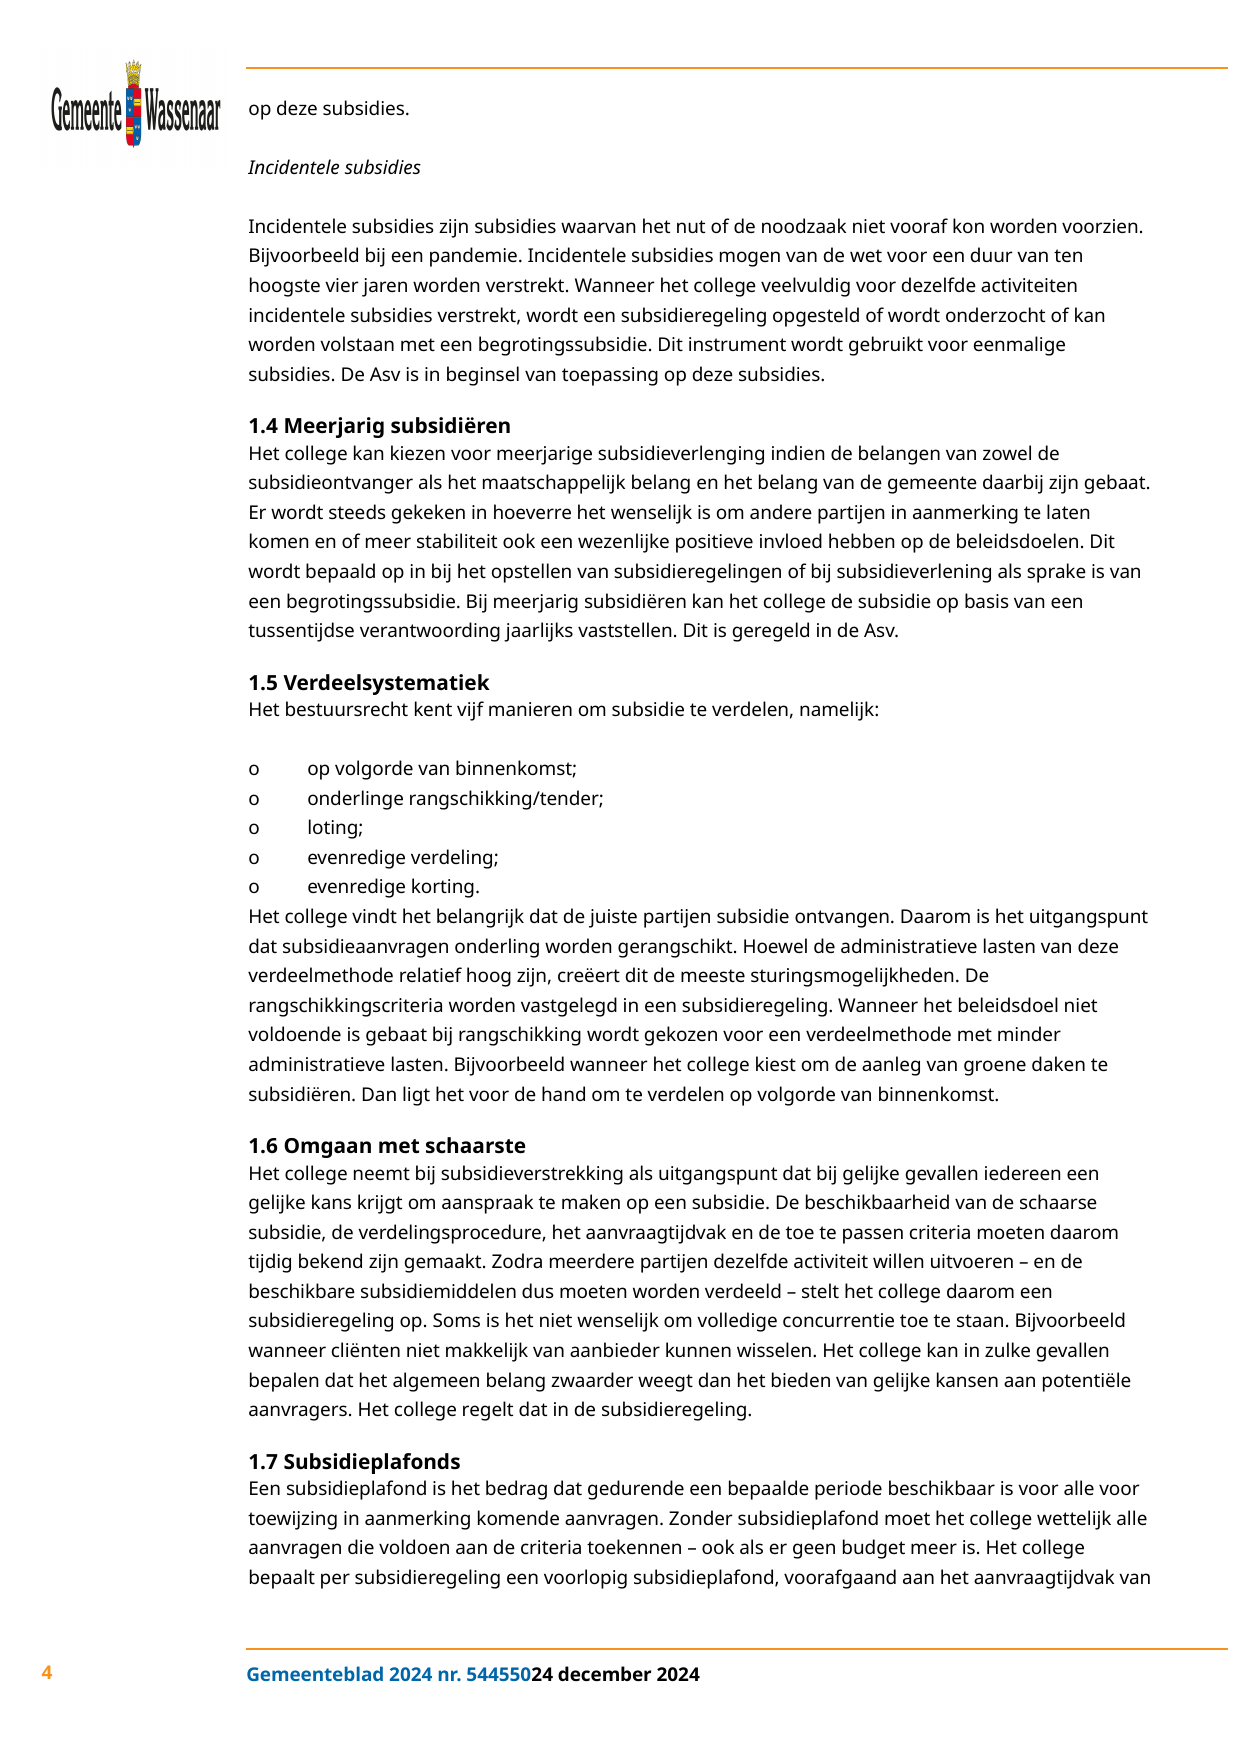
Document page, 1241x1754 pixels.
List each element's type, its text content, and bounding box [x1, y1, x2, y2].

text Het college kan kiezen voor meerjarige subsidieverlenging indien de belangen van zowel de subsidieontvanger als het maatschappelijk belang en het belang van de gemeente daarbij zijn gebaat. Er wordt steeds gekeken in hoeverre het wenselijk is om andere partijen in aanmerking te laten komen en of meer stabiliteit ook een wezenlijke positieve invloed hebben op de beleidsdoelen. Dit wordt bepaald op in bij het opstellen van subsidieregelingen of bij subsidieverlening als sprake is van een begrotingssubsidie. Bij meerjarig subsidiëren kan het college de subsidie op basis van een tussentijdse verantwoording jaarlijks vaststellen. Dit is geregeld in de Asv. [248, 440, 1152, 643]
text Incidentele subsidies [248, 154, 1152, 180]
text Het college vindt het belangrijk dat de juiste partijen subsidie ontvangen. Daarom is het uitgangspunt dat subsidieaanvragen onderling worden gerangschikt. Hoewel de administratieve lasten van deze verdeelmethode relatief hoog zijn, creëert dit de meeste sturingsmogelijkheden. De rangschikkingscriteria worden vastgelegd in een subsidieregeling. Wanneer het beleidsdoel niet voldoende is gebaat bij rangschikking wordt gekozen voor een verdeelmethode met minder administratieve lasten. Bijvoorbeeld wanneer het college kiest om de aanleg van groene daken te subsidiëren. Dan ligt het voor de hand om te verdelen op volgorde van binnenkomst. [248, 903, 1152, 1107]
text 1.5 Verdeelsystematiek [248, 668, 1152, 696]
list evenredige korting. [248, 874, 1152, 899]
text Een subsidieplafond is het bedrag dat gedurende een bepaalde periode beschikbaar is voor alle voor toewijzing in aanmerking komende aanvragen. Zonder subsidieplafond moet het college wettelijk alle aanvragen die voldoen aan de criteria toekennen – ook als er geen budget meer is. Het college bepaalt per subsidieregeling een voorlopig subsidieplafond, voorafgaand aan het aanvraagtijdvak van [248, 1475, 1152, 1590]
text 1.4 Meerjarig subsidiëren [248, 411, 1152, 440]
list evenredige verdeling; [248, 844, 1152, 870]
text Het college neemt bij subsidieverstrekking als uitgangspunt dat bij gelijke gevallen iedereen een gelijke kans krijgt om aanspraak te maken op een subsidie. De beschikbaarheid van de schaarse subsidie, de verdelingsprocedure, het aanvraagtijdvak en de toe te passen criteria moeten daarom tijdig bekend zijn gemaakt. Zodra meerdere partijen dezelfde activiteit willen uitvoeren – en de beschikbare subsidiemiddelen dus moeten worden verdeeld – stelt het college daarom een subsidieregeling op. Soms is het niet wenselijk om volledige concurrentie toe te staan. Bijvoorbeeld wanneer cliënten niet makkelijk van aanbieder kunnen wisselen. Het college kan in zulke gevallen bepalen dat het algemeen belang zwaarder weegt dan het bieden van gelijke kansen aan potentiële aanvragers. Het college regelt dat in de subsidieregeling. [248, 1160, 1152, 1422]
picture [41, 47, 231, 172]
list op volgorde van binnenkomst; [248, 755, 1152, 781]
text 1.6 Omgaan met schaarste [248, 1131, 1152, 1160]
list loting; [248, 814, 1152, 840]
text op deze subsidies. [248, 95, 1152, 121]
text Het bestuursrecht kent vijf manieren om subsidie te verdelen, namelijk: [248, 696, 1152, 722]
text 1.7 Subsidieplafonds [248, 1447, 1152, 1475]
text Incidentele subsidies zijn subsidies waarvan het nut of de noodzaak niet vooraf kon worden voorzien. Bijvoorbeeld bij een pandemie. Incidentele subsidies mogen van de wet voor een duur van ten hoogste vier jaren worden verstrekt. Wanneer het college veelvuldig voor dezelfde activiteiten incidentele subsidies verstrekt, wordt een subsidieregeling opgesteld of wordt onderzocht of kan worden volstaan met een begrotingssubsidie. Dit instrument wordt gebruikt voor eenmalige subsidies. De Asv is in beginsel van toepassing op deze subsidies. [248, 213, 1152, 387]
list onderlinge rangschikking/tender; [248, 785, 1152, 811]
